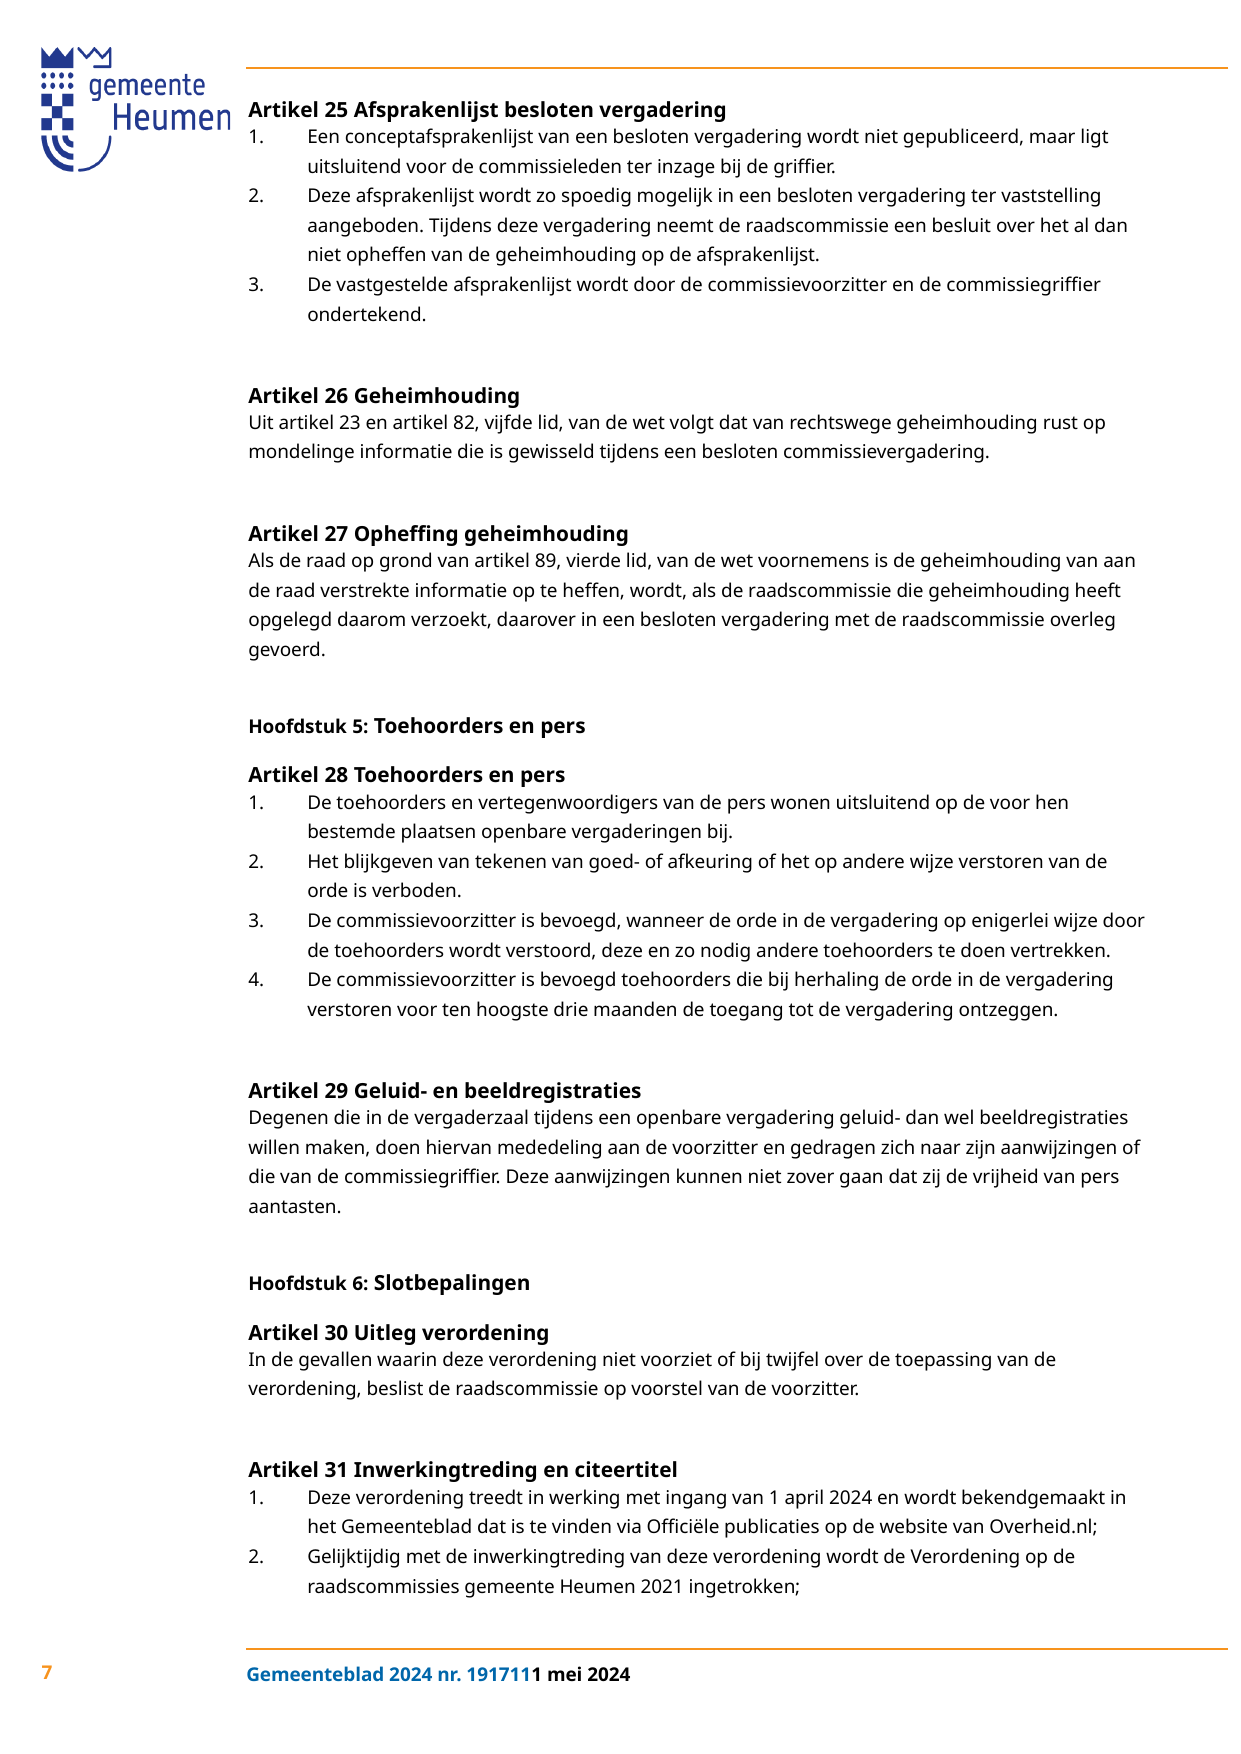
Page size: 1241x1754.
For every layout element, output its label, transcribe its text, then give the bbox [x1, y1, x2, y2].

text Artikel 30 Uitleg verordening [248, 1318, 1152, 1346]
text Hoofdstuk 6: Slotbepalingen [248, 1268, 1152, 1297]
list De commissievoorzitter is bevoegd toehoorders die bij herhaling de orde in de vergadering verstoren voor ten hoogste drie maanden de toegang tot de vergadering ontzeggen. [248, 966, 1152, 1022]
text Degenen die in de vergaderzaal tijdens een openbare vergadering geluid- dan wel beeldregistraties willen maken, doen hiervan mededeling aan de voorzitter en gedragen zich naar zijn aanwijzingen of die van de commissiegriffier. Deze aanwijzingen kunnen niet zover gaan dat zij de vrijheid van pers aantasten. [248, 1104, 1152, 1219]
text Hoofdstuk 5: Toehoorders en pers [248, 711, 1152, 739]
list Deze afsprakenlijst wordt zo spoedig mogelijk in een besloten vergadering ter vaststelling aangeboden. Tijdens deze vergadering neemt de raadscommissie een besluit over het al dan niet opheffen van de geheimhouding op de afsprakenlijst. [248, 182, 1152, 267]
text Uit artikel 23 en artikel 82, vijfde lid, van de wet volgt dat van rechtswege geheimhouding rust op mondelinge informatie die is gewisseld tijdens een besloten commissievergadering. [248, 409, 1152, 464]
text Artikel 31 Inwerkingtreding en citeertitel [248, 1456, 1152, 1484]
text Artikel 25 Afsprakenlijst besloten vergadering [248, 95, 1152, 123]
list Gelijktijdig met de inwerkingtreding van deze verordening wordt de Verordening op de raadscommissies gemeente Heumen 2021 ingetrokken; [248, 1543, 1152, 1598]
list Deze verordening treedt in werking met ingang van 1 april 2024 en wordt bekendgemaakt in het Gemeenteblad dat is te vinden via Officiële publicaties op de website van Overheid.nl; [248, 1484, 1152, 1539]
text Artikel 29 Geluid- en beeldregistraties [248, 1076, 1152, 1104]
list Een conceptafsprakenlijst van een besloten vergadering wordt niet gepubliceerd, maar ligt uitsluitend voor de commissieleden ter inzage bij de griffier. [248, 123, 1152, 178]
picture [41, 47, 231, 172]
list De commissievoorzitter is bevoegd, wanneer de orde in de vergadering op enigerlei wijze door de toehoorders wordt verstoord, deze en zo nodig andere toehoorders te doen vertrekken. [248, 907, 1152, 962]
list De toehoorders en vertegenwoordigers van de pers wonen uitsluitend op de voor hen bestemde plaatsen openbare vergaderingen bij. [248, 789, 1152, 844]
list De vastgestelde afsprakenlijst wordt door de commissievoorzitter en de commissiegriffier ondertekend. [248, 271, 1152, 326]
text Artikel 28 Toehoorders en pers [248, 760, 1152, 789]
list Het blijkgeven van tekenen van goed- of afkeuring of het op andere wijze verstoren van de orde is verboden. [248, 848, 1152, 903]
text Artikel 27 Opheffing geheimhouding [248, 519, 1152, 547]
text Artikel 26 Geheimhouding [248, 381, 1152, 409]
text Als de raad op grond van artikel 89, vierde lid, van de wet voornemens is de geheimhouding van aan de raad verstrekte informatie op te heffen, wordt, als de raadscommissie die geheimhouding heeft opgelegd daarom verzoekt, daarover in een besloten vergadering met de raadscommissie overleg gevoerd. [248, 547, 1152, 662]
text In de gevallen waarin deze verordening niet voorziet of bij twijfel over de toepassing van de verordening, beslist de raadscommissie op voorstel van de voorzitter. [248, 1346, 1152, 1401]
